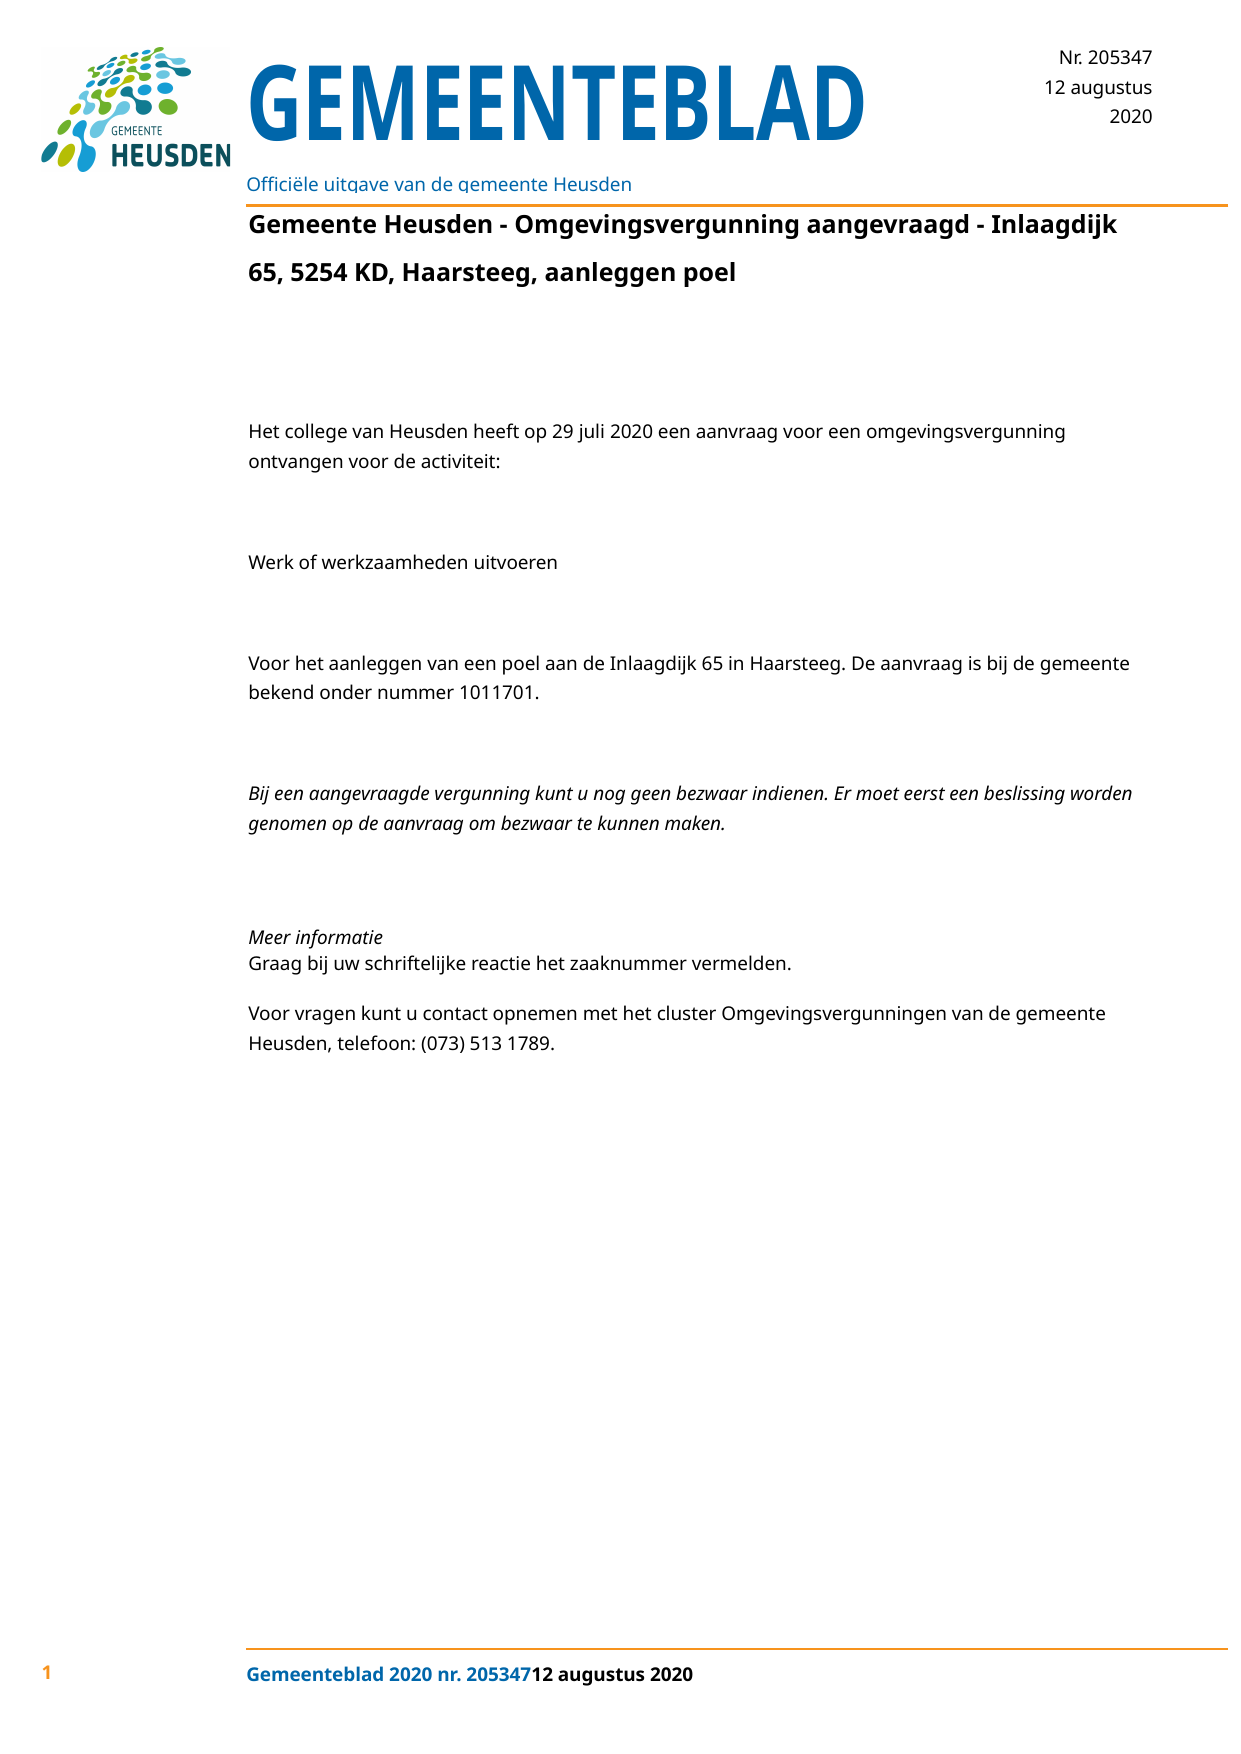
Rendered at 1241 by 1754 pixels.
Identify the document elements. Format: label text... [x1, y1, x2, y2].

text Voor vragen kunt u contact opnemen met het cluster Omgevingsvergunningen van de gemeente Heusden, telefoon: (073) 513 1789. [248, 1001, 1152, 1056]
text Bij een aangevraagde vergunning kunt u nog geen bezwaar indienen. Er moet eerst een beslissing worden genomen op de aanvraag om bezwaar te kunnen maken. [248, 780, 1152, 836]
text Voor het aanleggen van een poel aan de Inlaagdijk 65 in Haarsteeg. De aanvraag is bij de gemeente bekend onder nummer 1011701. [248, 650, 1152, 705]
text Gemeente Heusden - Omgevingsvergunning aangevraagd - Inlaagdijk 65, 5254 KD, Haarsteeg, aanleggen poel [248, 207, 1152, 288]
text Werk of werkzaamheden uitvoeren [248, 549, 1152, 575]
text Meer informatie [248, 924, 1152, 950]
text Graag bij uw schriftelijke reactie het zaaknummer vermelden. [248, 950, 1152, 976]
text Het college van Heusden heeft op 29 juli 2020 een aanvraag voor een omgevingsvergunning ontvangen voor de activiteit: [248, 419, 1152, 474]
picture [41, 47, 231, 172]
